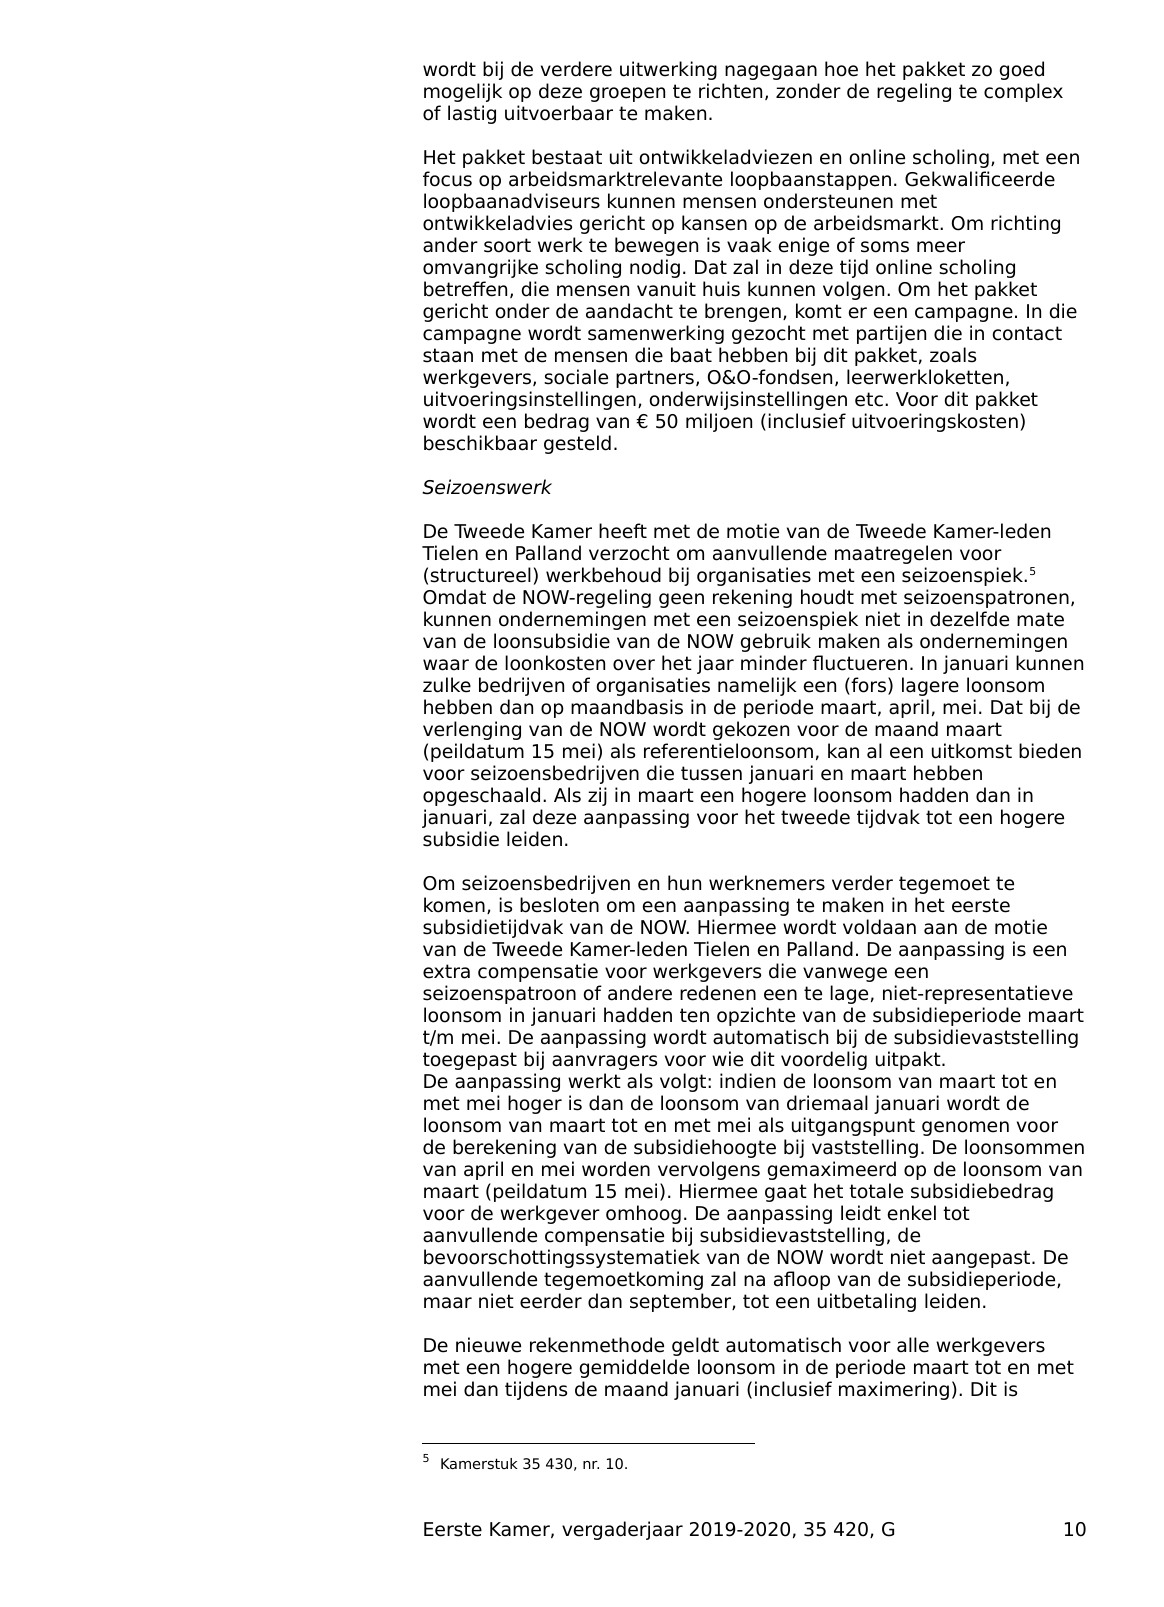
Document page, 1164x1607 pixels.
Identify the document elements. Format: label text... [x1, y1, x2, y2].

text De Tweede Kamer heeft met de motie van de Tweede Kamer-leden Tielen en Palland verzocht om aanvullende maatregelen voor (structureel) werkbehoud bij organisaties met een seizoenspiek. Omdat de NOW-regeling geen rekening houdt met seizoenspatronen, kunnen ondernemingen met een seizoenspiek niet in dezelfde mate van de loonsubsidie van de NOW gebruik maken als ondernemingen waar de loonkosten over het jaar minder fluctueren. In januari kunnen zulke bedrijven of organisaties namelijk een (fors) lagere loonsom hebben dan op maandbasis in de periode maart, april, mei. Dat bij de verlenging van de NOW wordt gekozen voor de maand maart (peildatum 15 mei) als referentieloonsom, kan al een uitkomst bieden voor seizoensbedrijven die tussen januari en maart hebben opgeschaald. Als zij in maart een hogere loonsom hadden dan in januari, zal deze aanpassing voor het tweede tijdvak tot een hogere subsidie leiden. [422, 521, 1087, 851]
text De aanpassing werkt als volgt: indien de loonsom van maart tot en met mei hoger is dan de loonsom van driemaal januari wordt de loonsom van maart tot en met mei als uitgangspunt genomen voor de berekening van de subsidiehoogte bij vaststelling. De loonsommen van april en mei worden vervolgens gemaximeerd op de loonsom van maart (peildatum 15 mei). Hiermee gaat het totale subsidiebedrag voor de werkgever omhoog. De aanpassing leidt enkel tot aanvullende compensatie bij subsidievaststelling, de bevoorschottingssystematiek van de NOW wordt niet aangepast. De aanvullende tegemoetkoming zal na afloop van de subsidieperiode, maar niet eerder dan september, tot een uitbetaling leiden. [422, 1071, 1087, 1313]
text Kamerstuk 35 430, nr. 10. [422, 1452, 1087, 1474]
text Het pakket bestaat uit ontwikkeladviezen en online scholing, met een focus op arbeidsmarktrelevante loopbaanstappen. Gekwalificeerde loopbaanadviseurs kunnen mensen ondersteunen met ontwikkeladvies gericht op kansen op de arbeidsmarkt. Om richting ander soort werk te bewegen is vaak enige of soms meer omvangrijke scholing nodig. Dat zal in deze tijd online scholing betreffen, die mensen vanuit huis kunnen volgen. Om het pakket gericht onder de aandacht te brengen, komt er een campagne. In die campagne wordt samenwerking gezocht met partijen die in contact staan met de mensen die baat hebben bij dit pakket, zoals werkgevers, sociale partners, O&O-fondsen, leerwerkloketten, uitvoeringsinstellingen, onderwijsinstellingen etc. Voor dit pakket wordt een bedrag van € 50 miljoen (inclusief uitvoeringskosten) beschikbaar gesteld. [422, 147, 1087, 455]
text De nieuwe rekenmethode geldt automatisch voor alle werkgevers met een hogere gemiddelde loonsom in de periode maart tot en met mei dan tijdens de maand januari (inclusief maximering). Dit is [422, 1335, 1087, 1401]
subtitle Seizoenswerk [422, 477, 1087, 499]
text wordt bij de verdere uitwerking nagegaan hoe het pakket zo goed mogelijk op deze groepen te richten, zonder de regeling te complex of lastig uitvoerbaar te maken. [422, 59, 1087, 125]
text Om seizoensbedrijven en hun werknemers verder tegemoet te komen, is besloten om een aanpassing te maken in het eerste subsidietijdvak van de NOW. Hiermee wordt voldaan aan de motie van de Tweede Kamer-leden Tielen en Palland. De aanpassing is een extra compensatie voor werkgevers die vanwege een seizoenspatroon of andere redenen een te lage, niet-representatieve loonsom in januari hadden ten opzichte van de subsidieperiode maart t/m mei. De aanpassing wordt automatisch bij de subsidievaststelling toegepast bij aanvragers voor wie dit voordelig uitpakt. [422, 873, 1087, 1071]
